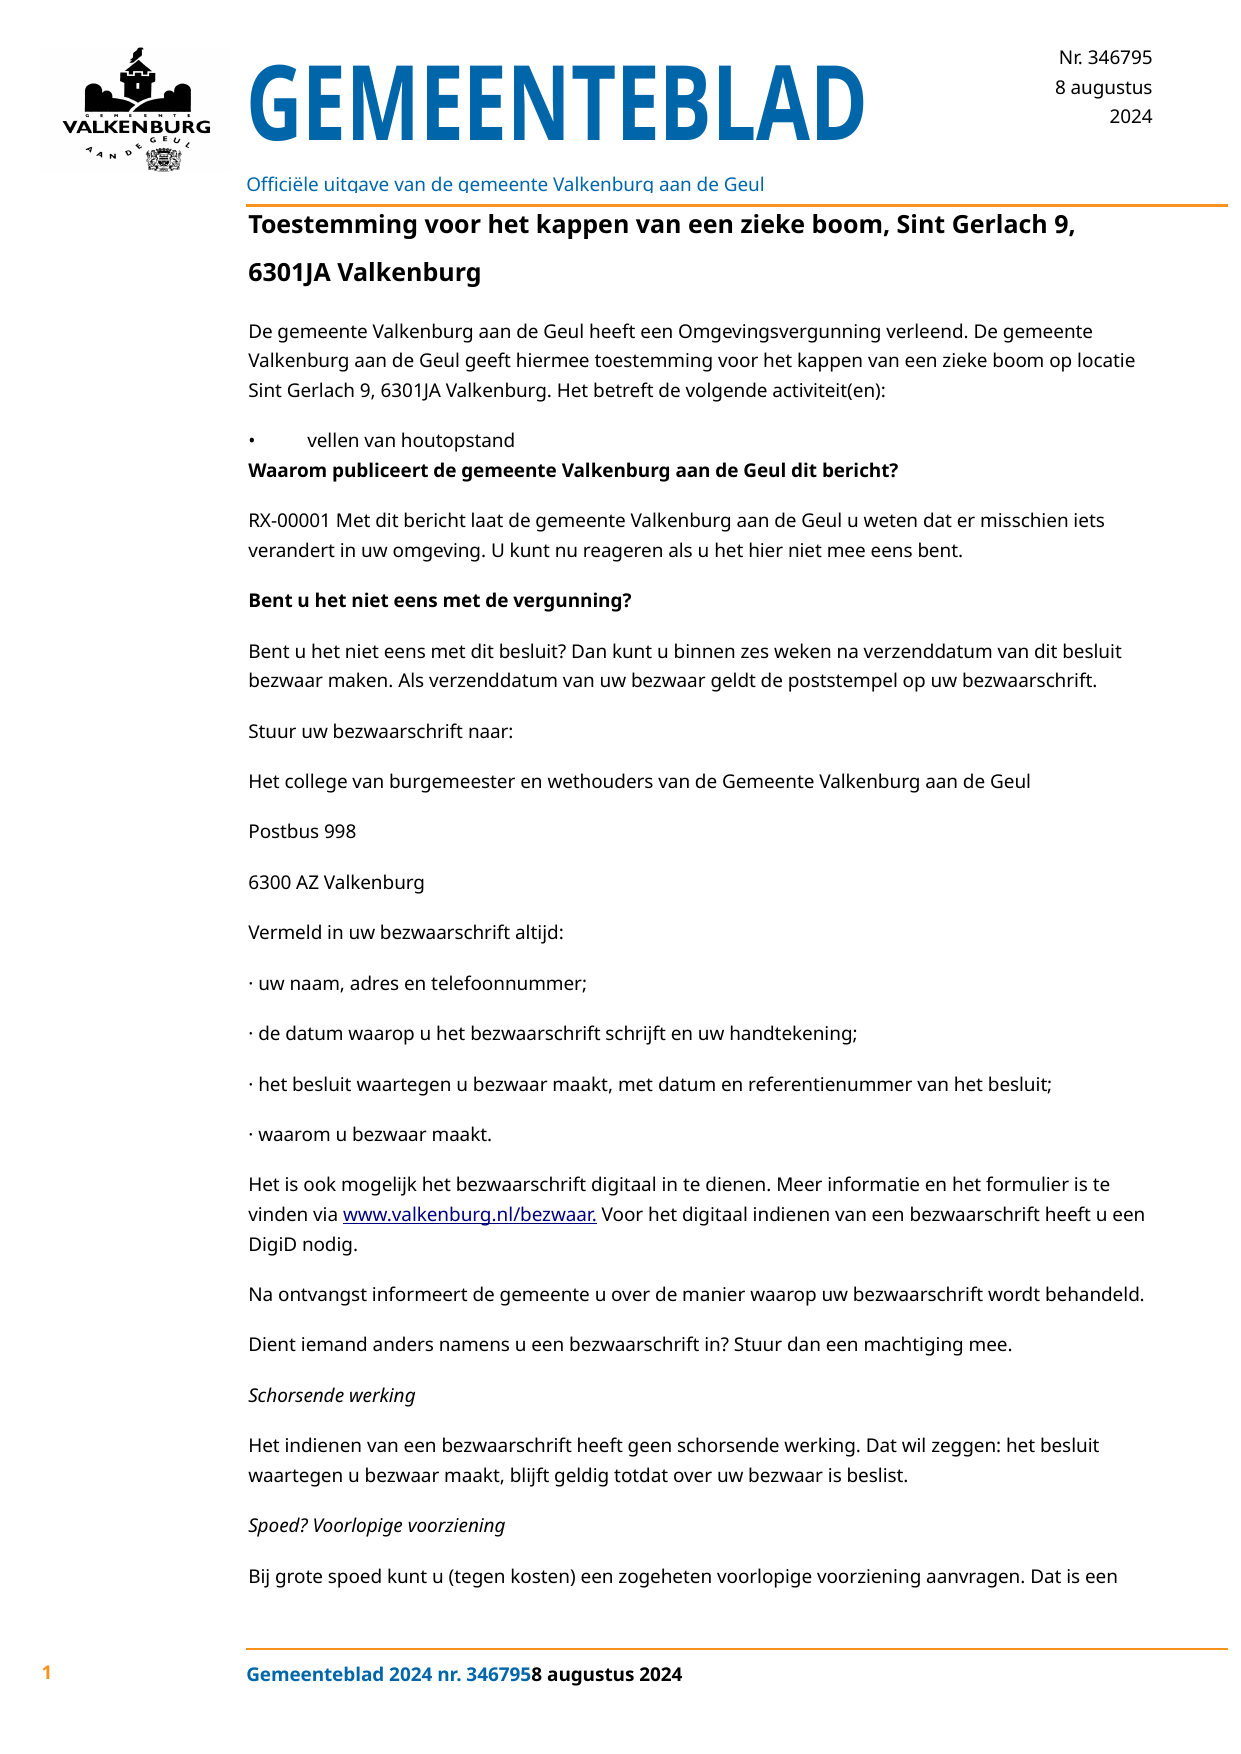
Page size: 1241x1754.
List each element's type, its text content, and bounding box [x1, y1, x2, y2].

text Na ontvangst informeert de gemeente u over de manier waarop uw bezwaarschrift wordt behandeld. [248, 1281, 1152, 1307]
text · het besluit waartegen u bezwaar maakt, met datum en referentienummer van het besluit; [248, 1071, 1152, 1097]
text Spoed? Voorlopige voorziening [248, 1512, 1152, 1538]
text RX-00001 Met dit bericht laat de gemeente Valkenburg aan de Geul u weten dat er misschien iets verandert in uw omgeving. U kunt nu reageren als u het hier niet mee eens bent. [248, 507, 1152, 563]
text · de datum waarop u het bezwaarschrift schrijft en uw handtekening; [248, 1020, 1152, 1046]
text Toestemming voor het kappen van een zieke boom, Sint Gerlach 9, 6301JA Valkenburg [248, 207, 1152, 288]
text 6300 AZ Valkenburg [248, 869, 1152, 895]
text Het college van burgemeester en wethouders van de Gemeente Valkenburg aan de Geul [248, 768, 1152, 794]
text · waarom u bezwaar maakt. [248, 1121, 1152, 1147]
text Bent u het niet eens met dit besluit? Dan kunt u binnen zes weken na verzenddatum van dit besluit bezwaar maken. Als verzenddatum van uw bezwaar geldt de poststempel op uw bezwaarschrift. [248, 638, 1152, 693]
text · uw naam, adres en telefoonnummer; [248, 970, 1152, 996]
text Waarom publiceert de gemeente Valkenburg aan de Geul dit bericht? [248, 457, 1152, 483]
text Schorsende werking [248, 1382, 1152, 1408]
text Dient iemand anders namens u een bezwaarschrift in? Stuur dan een machtiging mee. [248, 1332, 1152, 1357]
list vellen van houtopstand [248, 427, 1152, 453]
text Bent u het niet eens met de vergunning? [248, 587, 1152, 613]
picture [41, 47, 231, 172]
text Het is ook mogelijk het bezwaarschrift digitaal in te dienen. Meer informatie en het formulier is te vinden via www.valkenburg.nl/bezwaar. Voor het digitaal indienen van een bezwaarschrift heeft u een DigiD nodig. [248, 1172, 1152, 1257]
text De gemeente Valkenburg aan de Geul heeft een Omgevingsvergunning verleend. De gemeente Valkenburg aan de Geul geeft hiermee toestemming voor het kappen van een zieke boom op locatie Sint Gerlach 9, 6301JA Valkenburg. Het betreft de volgende activiteit(en): [248, 318, 1152, 403]
text Vermeld in uw bezwaarschrift altijd: [248, 919, 1152, 945]
text Het indienen van een bezwaarschrift heeft geen schorsende werking. Dat wil zeggen: het besluit waartegen u bezwaar maakt, blijft geldig totdat over uw bezwaar is beslist. [248, 1432, 1152, 1488]
text Stuur uw bezwaarschrift naar: [248, 718, 1152, 744]
text Postbus 998 [248, 819, 1152, 844]
text Bij grote spoed kunt u (tegen kosten) een zogeheten voorlopige voorziening aanvragen. Dat is een [248, 1563, 1152, 1589]
